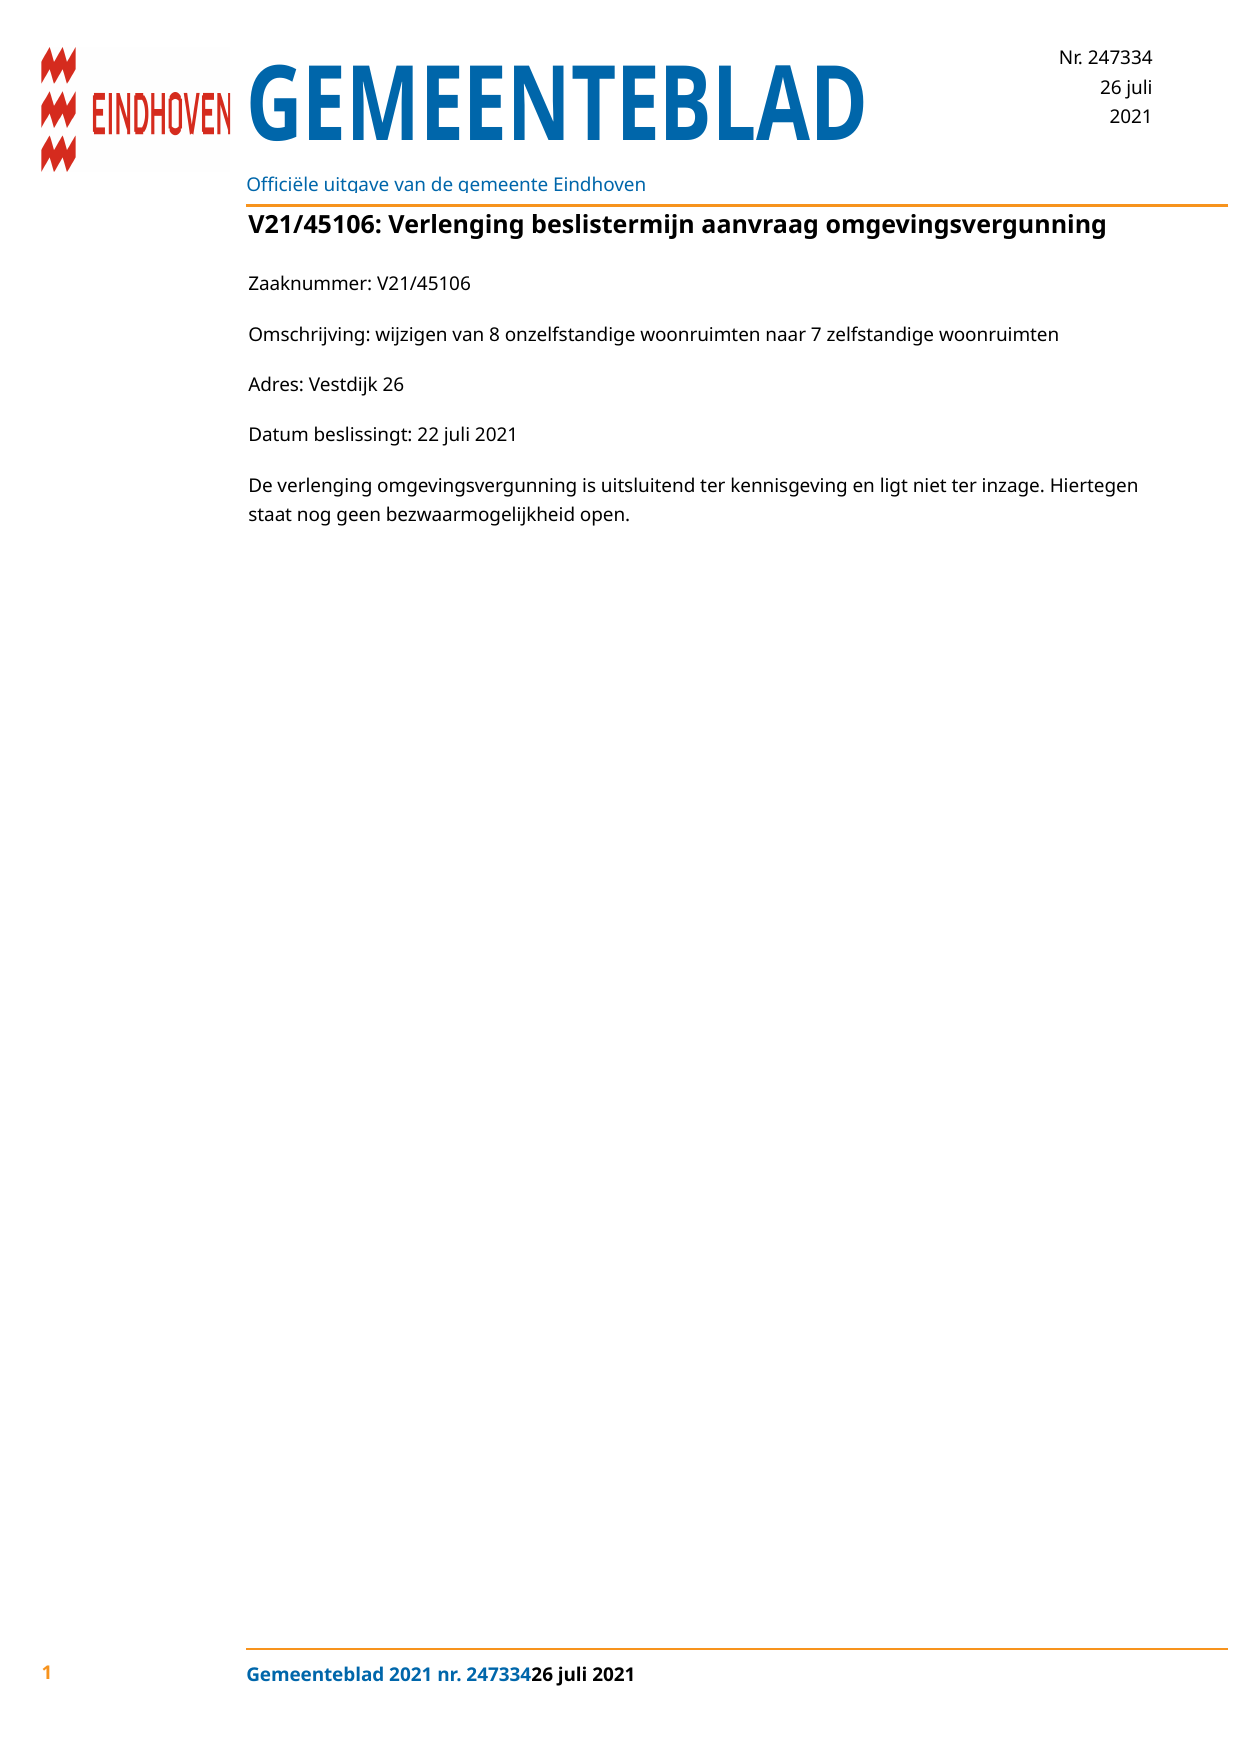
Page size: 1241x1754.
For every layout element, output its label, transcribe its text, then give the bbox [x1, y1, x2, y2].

text Omschrijving: wijzigen van 8 onzelfstandige woonruimten naar 7 zelfstandige woonruimten [248, 321, 1152, 346]
picture [41, 47, 231, 172]
text Adres: Vestdijk 26 [248, 371, 1152, 397]
text Zaaknummer: V21/45106 [248, 270, 1152, 296]
text Datum beslissingt: 22 juli 2021 [248, 422, 1152, 447]
text V21/45106: Verlenging beslistermijn aanvraag omgevingsvergunning [248, 207, 1152, 241]
text De verlenging omgevingsvergunning is uitsluitend ter kennisgeving en ligt niet ter inzage. Hiertegen staat nog geen bezwaarmogelijkheid open. [248, 472, 1152, 527]
